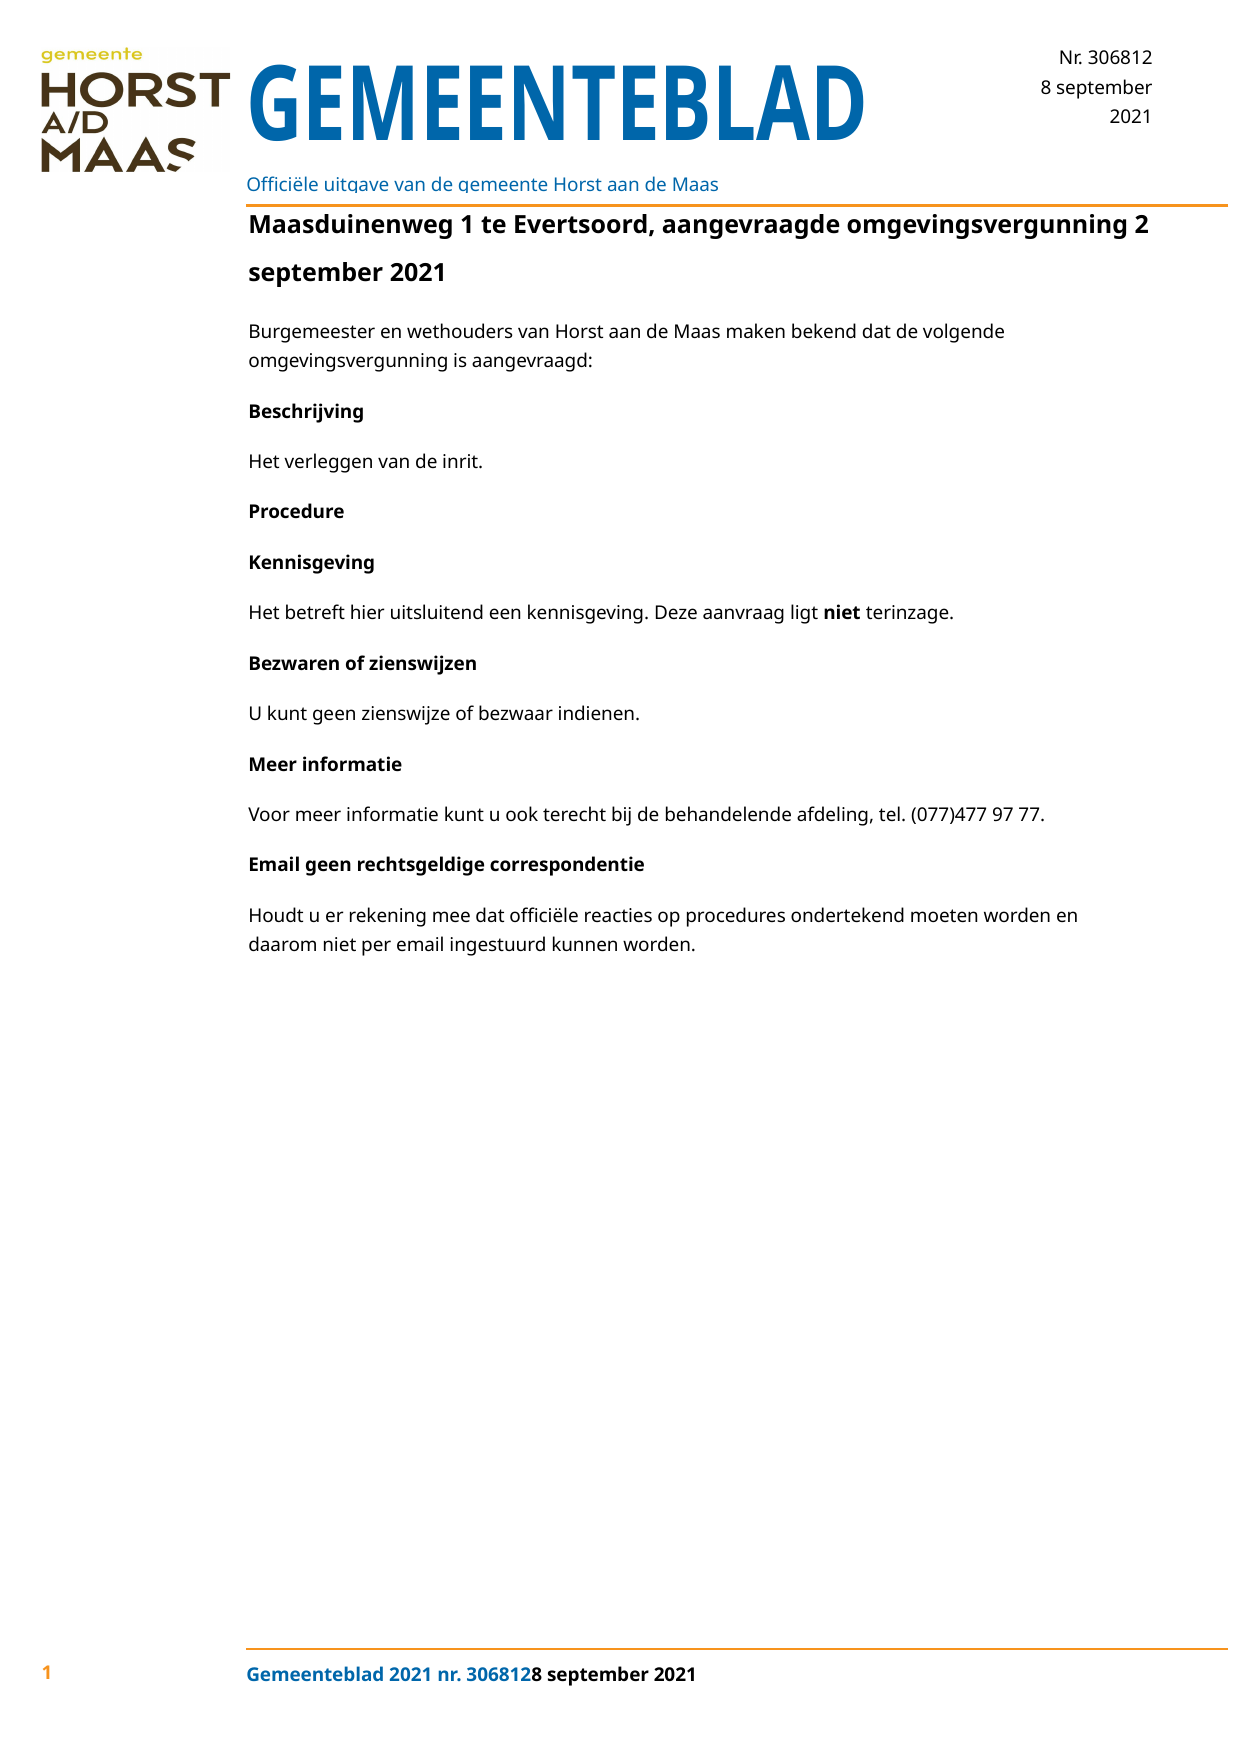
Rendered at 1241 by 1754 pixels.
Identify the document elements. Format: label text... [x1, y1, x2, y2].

text Meer informatie [248, 751, 1152, 777]
text Procedure [248, 499, 1152, 524]
picture [41, 47, 231, 172]
text Beschrijving [248, 398, 1152, 424]
text Het verleggen van de inrit. [248, 448, 1152, 474]
text Kennisgeving [248, 549, 1152, 575]
text U kunt geen zienswijze of bezwaar indienen. [248, 700, 1152, 726]
text Bezwaren of zienswijzen [248, 650, 1152, 676]
text Burgemeester en wethouders van Horst aan de Maas maken bekend dat de volgende omgevingsvergunning is aangevraagd: [248, 318, 1152, 373]
text Maasduinenweg 1 te Evertsoord, aangevraagde omgevingsvergunning 2 september 2021 [248, 207, 1152, 288]
text Email geen rechtsgeldige correspondentie [248, 852, 1152, 877]
text Het betreft hier uitsluitend een kennisgeving. Deze aanvraag ligt niet terinzage. [248, 599, 1152, 625]
text Houdt u er rekening mee dat officiële reacties op procedures ondertekend moeten worden en daarom niet per email ingestuurd kunnen worden. [248, 902, 1152, 957]
text Voor meer informatie kunt u ook terecht bij de behandelende afdeling, tel. (077)477 97 77. [248, 801, 1152, 827]
